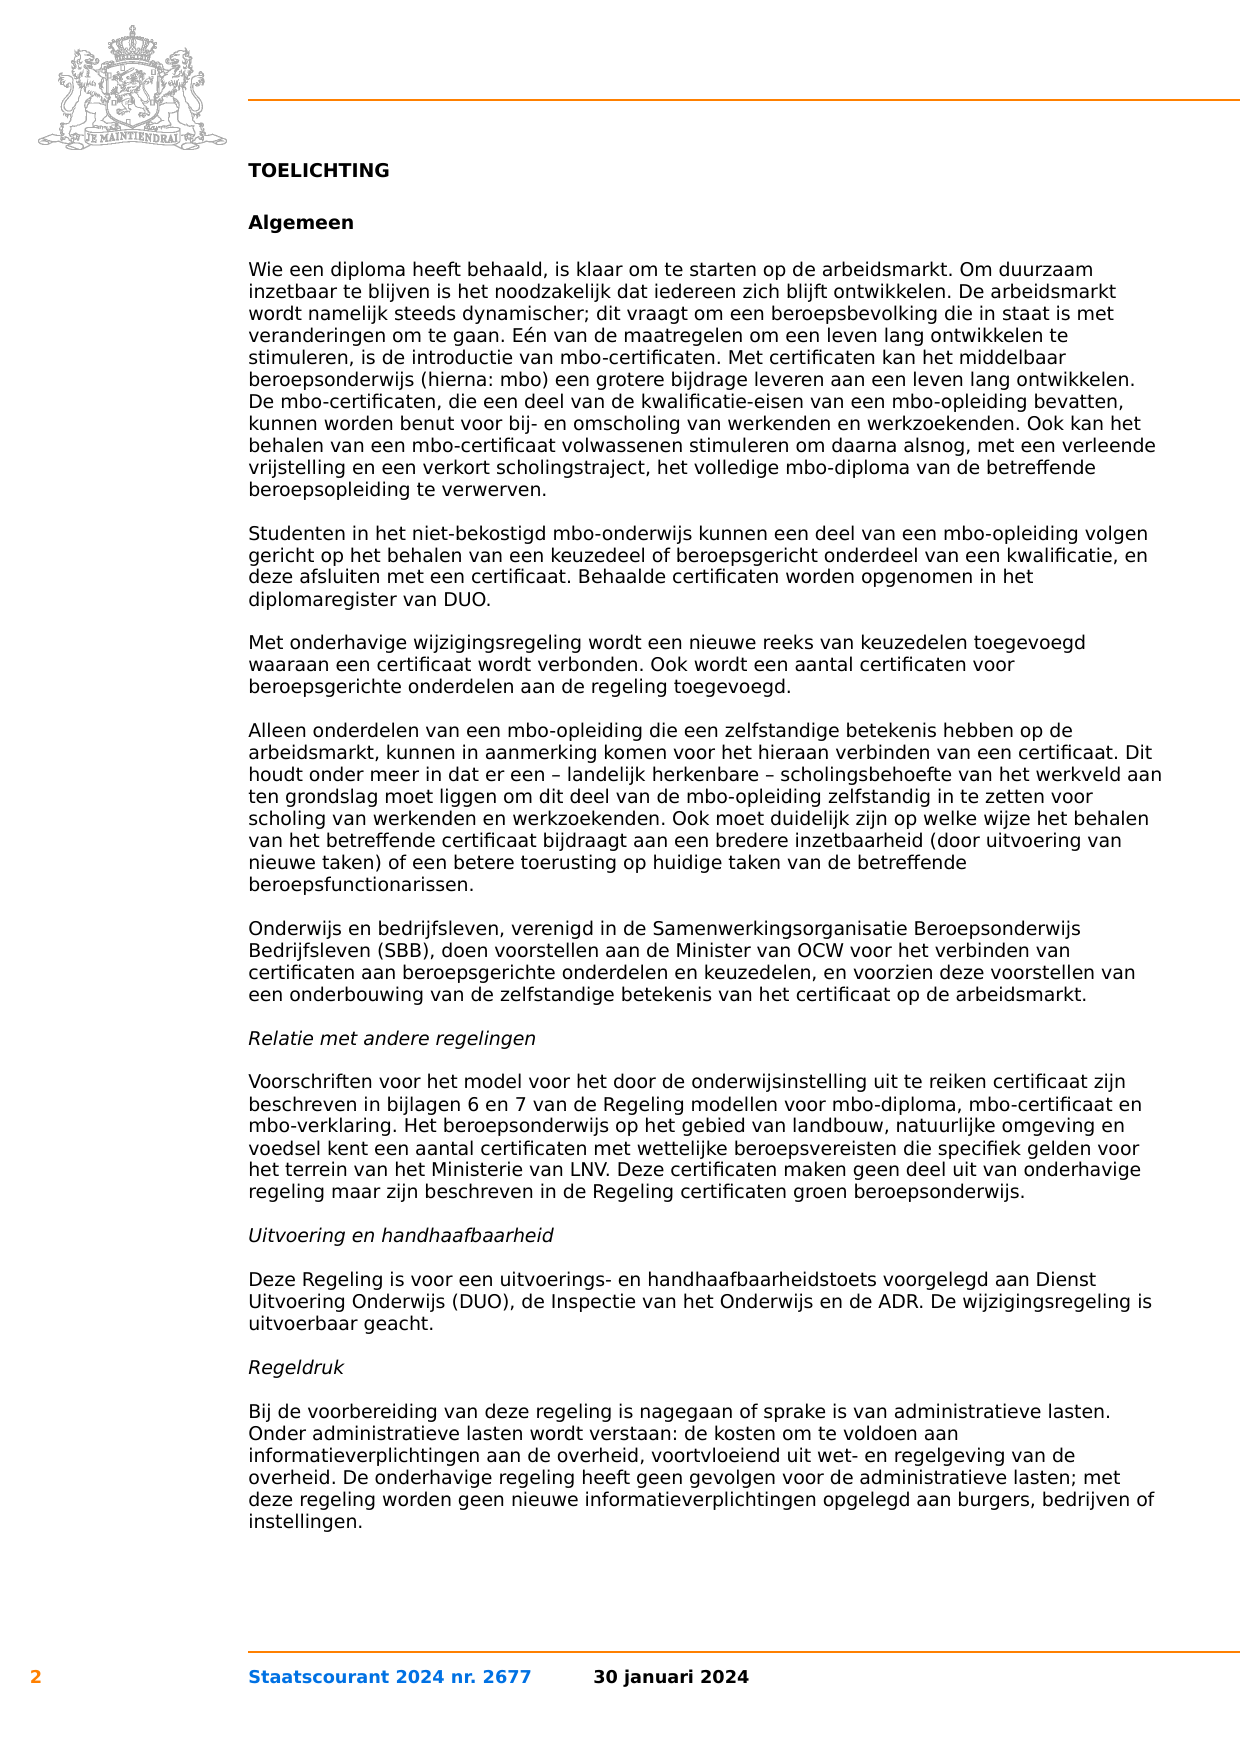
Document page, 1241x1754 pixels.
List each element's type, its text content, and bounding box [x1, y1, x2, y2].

text Onderwijs en bedrijfsleven, verenigd in de Samenwerkingsorganisatie Beroepsonderwijs Bedrijfsleven (SBB), doen voorstellen aan de Minister van OCW voor het verbinden van certificaten aan beroepsgerichte onderdelen en keuzedelen, en voorzien deze voorstellen van een onderbouwing van de zelfstandige betekenis van het certificaat op de arbeidsmarkt. [248, 918, 1163, 1006]
subtitle Regeldruk [248, 1357, 1163, 1379]
text Studenten in het niet-bekostigd mbo-onderwijs kunnen een deel van een mbo-opleiding volgen gericht op het behalen van een keuzedeel of beroepsgericht onderdeel van een kwalificatie, en deze afsluiten met een certificaat. Behaalde certificaten worden opgenomen in het diplomaregister van DUO. [248, 522, 1163, 610]
text Alleen onderdelen van een mbo-opleiding die een zelfstandige betekenis hebben op de arbeidsmarkt, kunnen in aanmerking komen voor het hieraan verbinden van een certificaat. Dit houdt onder meer in dat er een – landelijk herkenbare – scholingsbehoefte van het werkveld aan ten grondslag moet liggen om dit deel van de mbo-opleiding zelfstandig in te zetten voor scholing van werkenden en werkzoekenden. Ook moet duidelijk zijn op welke wijze het behalen van het betreffende certificaat bijdraagt aan een bredere inzetbaarheid (door uitvoering van nieuwe taken) of een betere toerusting op huidige taken van de betreffende beroepsfunctionarissen. [248, 720, 1163, 896]
text Met onderhavige wijzigingsregeling wordt een nieuwe reeks van keuzedelen toegevoegd waaraan een certificaat wordt verbonden. Ook wordt een aantal certificaten voor beroepsgerichte onderdelen aan de regeling toegevoegd. [248, 632, 1163, 698]
subtitle TOELICHTING [248, 160, 1163, 182]
text Voorschriften voor het model voor het door de onderwijsinstelling uit te reiken certificaat zijn beschreven in bijlagen 6 en 7 van de Regeling modellen voor mbo-diploma, mbo-certificaat en mbo-verklaring. Het beroepsonderwijs op het gebied van landbouw, natuurlijke omgeving en voedsel kent een aantal certificaten met wettelijke beroepsvereisten die specifiek gelden voor het terrein van het Ministerie van LNV. Deze certificaten maken geen deel uit van onderhavige regeling maar zijn beschreven in de Regeling certificaten groen beroepsonderwijs. [248, 1071, 1163, 1203]
subtitle Relatie met andere regelingen [248, 1028, 1163, 1049]
text Deze Regeling is voor een uitvoerings- en handhaafbaarheidstoets voorgelegd aan Dienst Uitvoering Onderwijs (DUO), de Inspectie van het Onderwijs en de ADR. De wijzigingsregeling is uitvoerbaar geacht. [248, 1269, 1163, 1335]
picture [38, 25, 227, 150]
subtitle Algemeen [248, 212, 1163, 234]
subtitle Uitvoering en handhaafbaarheid [248, 1225, 1163, 1247]
text Wie een diploma heeft behaald, is klaar om te starten op de arbeidsmarkt. Om duurzaam inzetbaar te blijven is het noodzakelijk dat iedereen zich blijft ontwikkelen. De arbeidsmarkt wordt namelijk steeds dynamischer; dit vraagt om een beroepsbevolking die in staat is met veranderingen om te gaan. Eén van de maatregelen om een leven lang ontwikkelen te stimuleren, is de introductie van mbo-certificaten. Met certificaten kan het middelbaar beroepsonderwijs (hierna: mbo) een grotere bijdrage leveren aan een leven lang ontwikkelen. De mbo-certificaten, die een deel van de kwalificatie-eisen van een mbo-opleiding bevatten, kunnen worden benut voor bij- en omscholing van werkenden en werkzoekenden. Ook kan het behalen van een mbo-certificaat volwassenen stimuleren om daarna alsnog, met een verleende vrijstelling en een verkort scholingstraject, het volledige mbo-diploma van de betreffende beroepsopleiding te verwerven. [248, 259, 1163, 501]
text Bij de voorbereiding van deze regeling is nagegaan of sprake is van administratieve lasten. Onder administratieve lasten wordt verstaan: de kosten om te voldoen aan informatieverplichtingen aan de overheid, voortvloeiend uit wet- en regelgeving van de overheid. De onderhavige regeling heeft geen gevolgen voor de administratieve lasten; met deze regeling worden geen nieuwe informatieverplichtingen opgelegd aan burgers, bedrijven of instellingen. [248, 1401, 1163, 1533]
